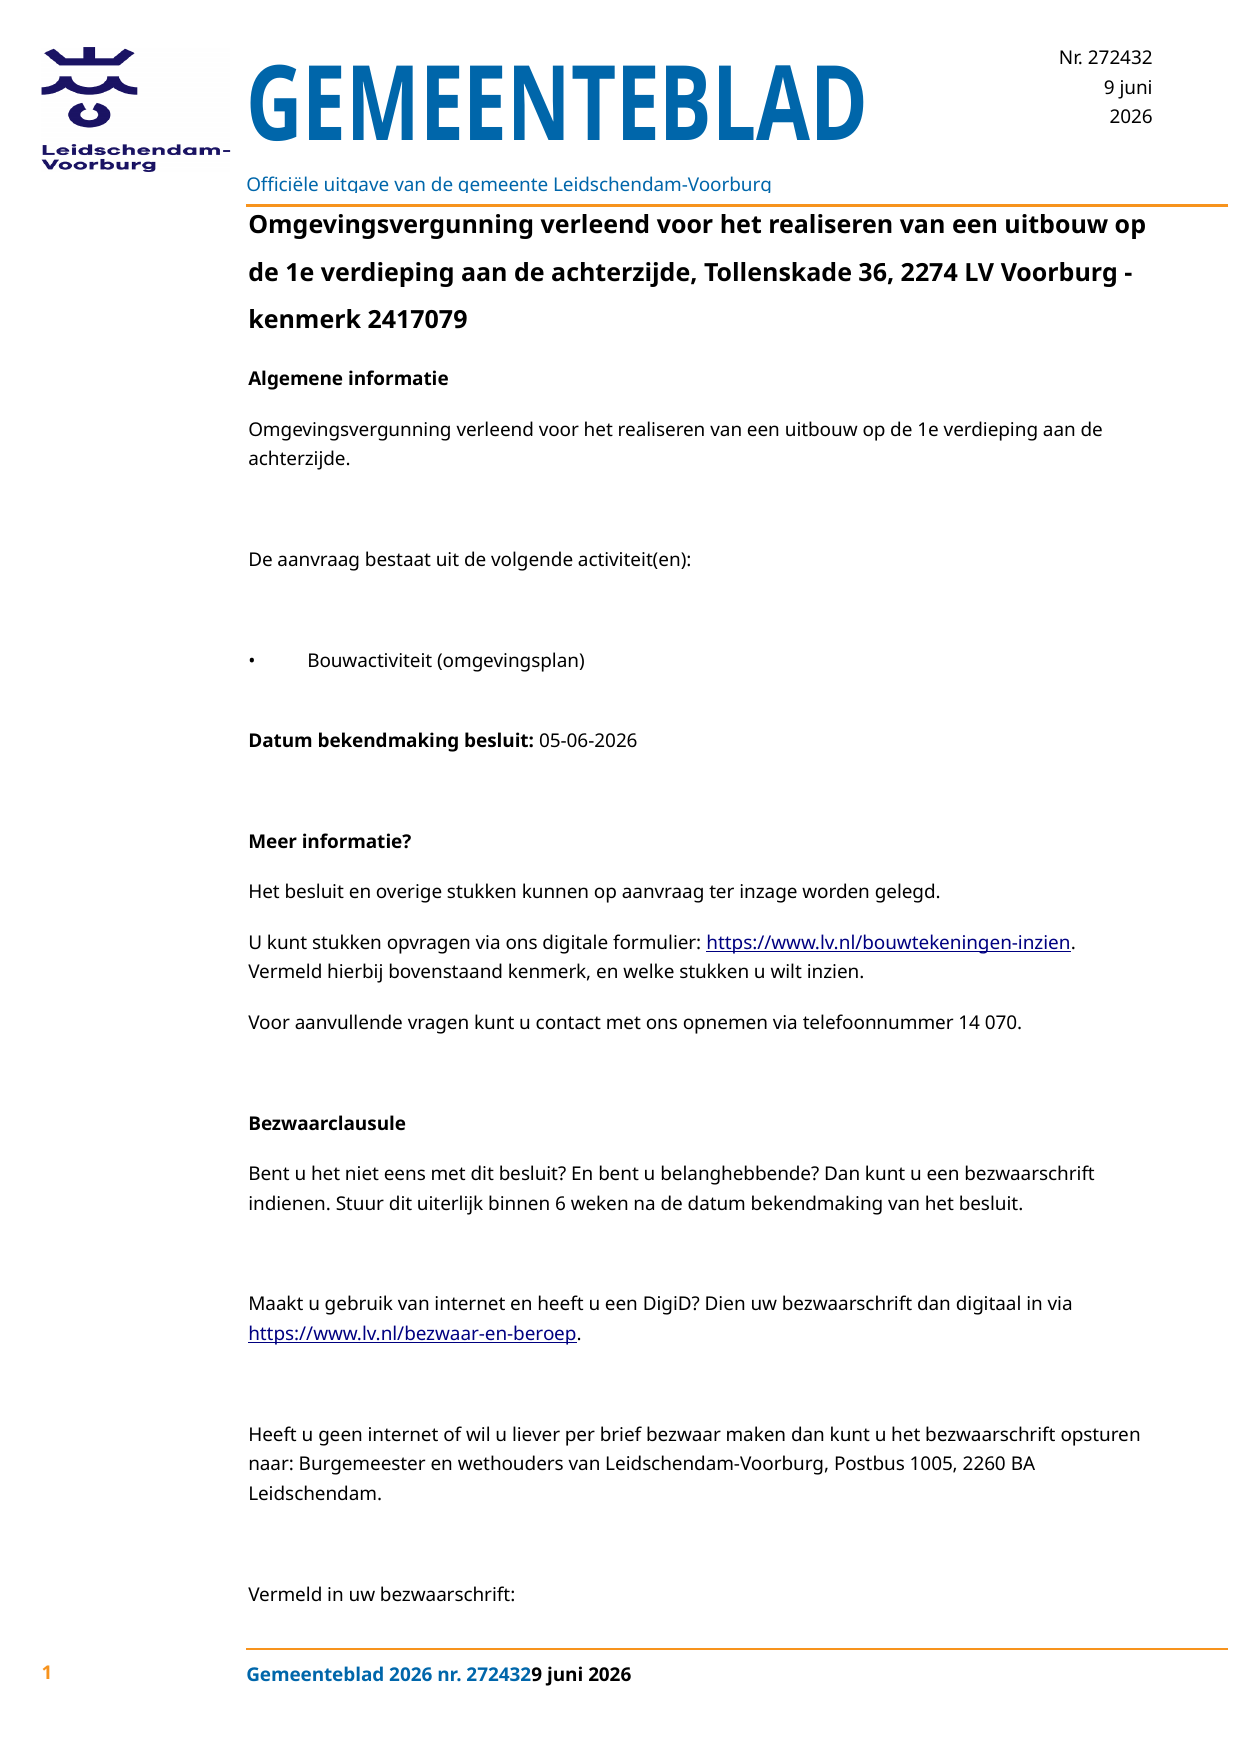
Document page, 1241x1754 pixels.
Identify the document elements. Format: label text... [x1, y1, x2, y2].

text Vermeld in uw bezwaarschrift: [248, 1581, 1152, 1607]
text Bent u het niet eens met dit besluit? En bent u belanghebbende? Dan kunt u een bezwaarschrift indienen. Stuur dit uiterlijk binnen 6 weken na de datum bekendmaking van het besluit. [248, 1160, 1152, 1215]
text Algemene informatie [248, 366, 1152, 391]
picture [41, 47, 231, 172]
text Bezwaarclausule [248, 1110, 1152, 1135]
text Maakt u gebruik van internet en heeft u een DigiD? Dien uw bezwaarschrift dan digitaal in via https://www.lv.nl/bezwaar-en-beroep. [248, 1291, 1152, 1346]
text Datum bekendmaking besluit: 05-06-2026 [248, 727, 1152, 753]
text Voor aanvullende vragen kunt u contact met ons opnemen via telefoonnummer 14 070. [248, 1009, 1152, 1034]
list Bouwactiviteit (omgevingsplan) [248, 647, 1152, 673]
text De aanvraag bestaat uit de volgende activiteit(en): [248, 546, 1152, 572]
text Heeft u geen internet of wil u liever per brief bezwaar maken dan kunt u het bezwaarschrift opsturen naar: Burgemeester en wethouders van Leidschendam-Voorburg, Postbus 1005, 2260 BA Leidschendam. [248, 1421, 1152, 1506]
text Het besluit en overige stukken kunnen op aanvraag ter inzage worden gelegd. [248, 878, 1152, 904]
text Meer informatie? [248, 828, 1152, 854]
text U kunt stukken opvragen via ons digitale formulier: https://www.lv.nl/bouwtekeningen-inzien. Vermeld hierbij bovenstaand kenmerk, en welke stukken u wilt inzien. [248, 929, 1152, 984]
text Omgevingsvergunning verleend voor het realiseren van een uitbouw op de 1e verdieping aan de achterzijde, Tollenskade 36, 2274 LV Voorburg - kenmerk 2417079 [248, 207, 1152, 336]
text Omgevingsvergunning verleend voor het realiseren van een uitbouw op de 1e verdieping aan de achterzijde. [248, 416, 1152, 471]
